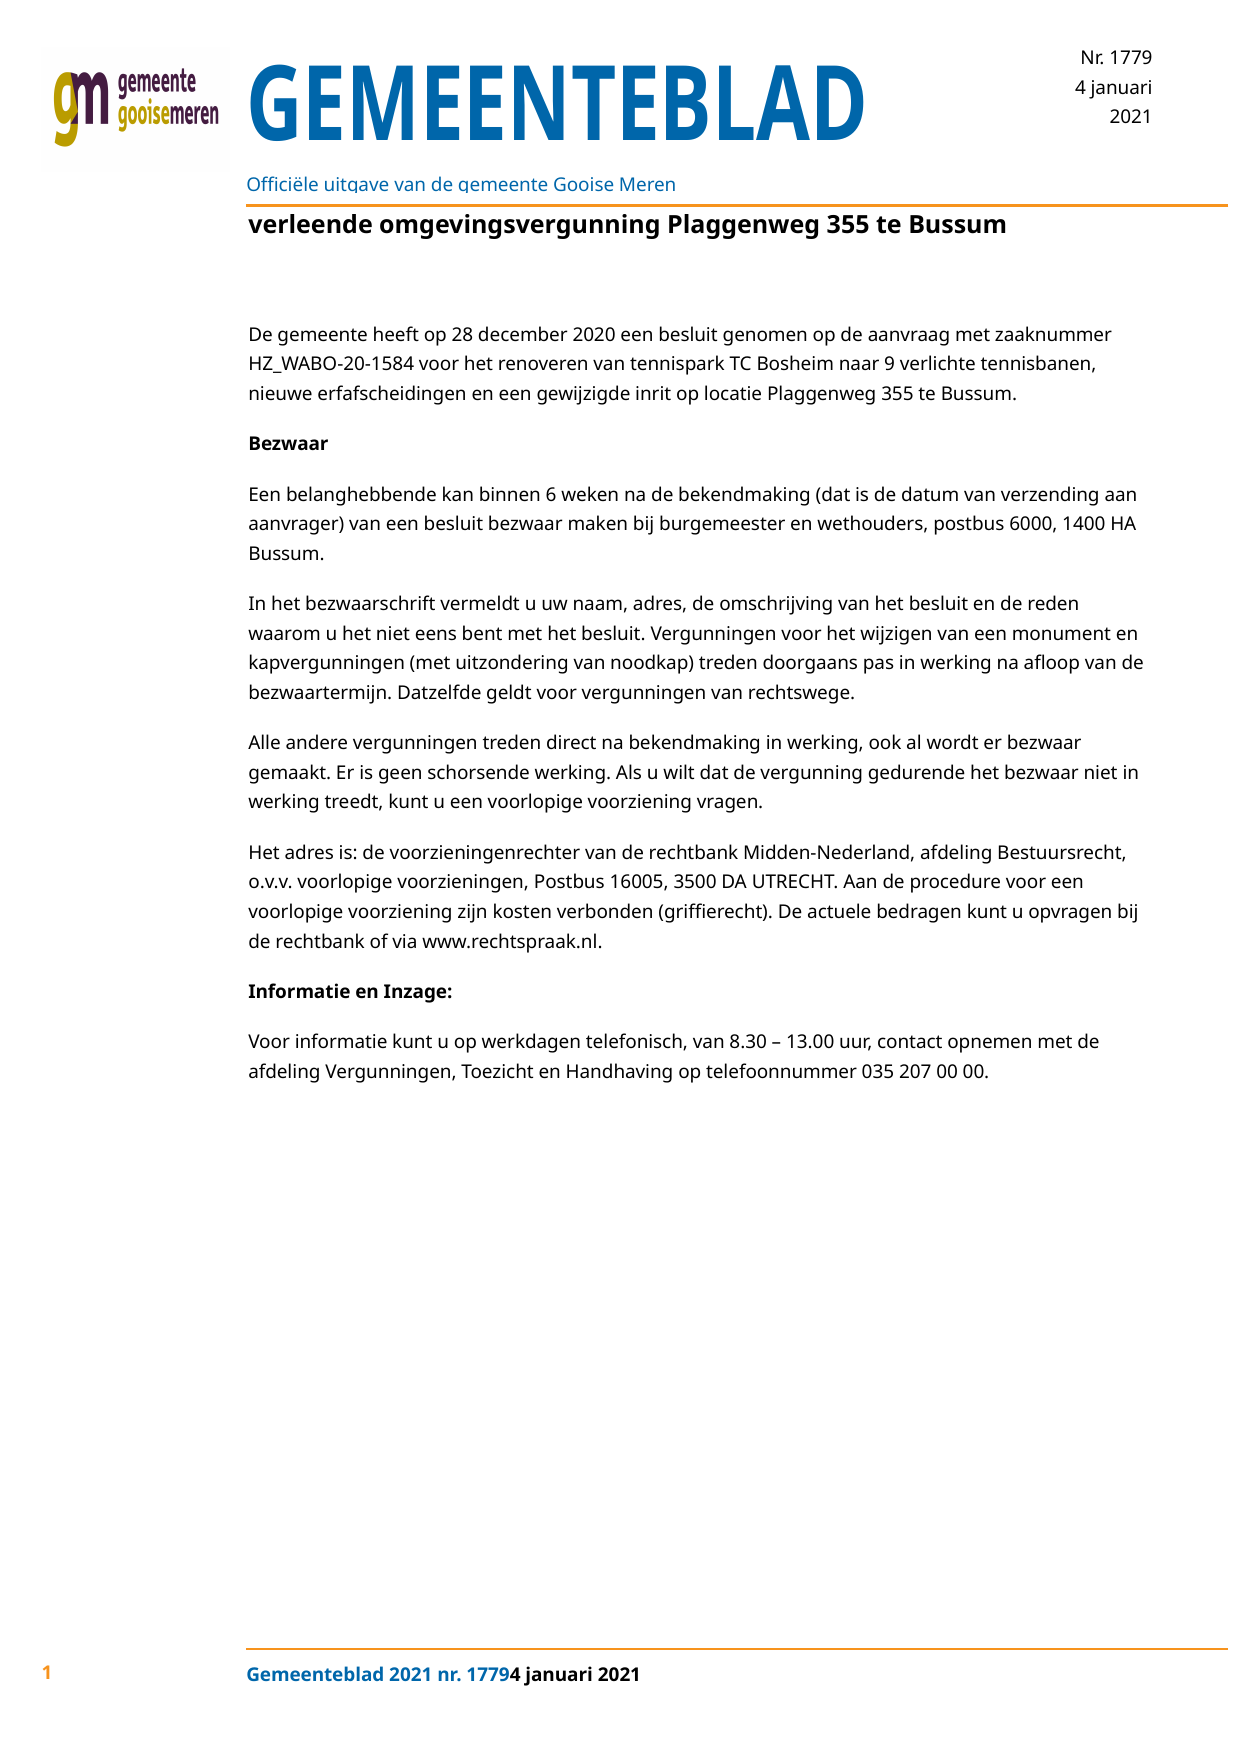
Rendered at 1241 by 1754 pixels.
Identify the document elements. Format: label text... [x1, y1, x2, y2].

text Voor informatie kunt u op werkdagen telefonisch, van 8.30 – 13.00 uur, contact opnemen met de afdeling Vergunningen, Toezicht en Handhaving op telefoonnummer 035 207 00 00. [248, 1029, 1152, 1084]
text Het adres is: de voorzieningenrechter van de rechtbank Midden-Nederland, afdeling Bestuursrecht, o.v.v. voorlopige voorzieningen, Postbus 16005, 3500 DA UTRECHT. Aan de procedure voor een voorlopige voorziening zijn kosten verbonden (griffierecht). De actuele bedragen kunt u opvragen bij de rechtbank of via www.rechtspraak.nl. [248, 839, 1152, 953]
text Alle andere vergunningen treden direct na bekendmaking in werking, ook al wordt er bezwaar gemaakt. Er is geen schorsende werking. Als u wilt dat de vergunning gedurende het bezwaar niet in werking treedt, kunt u een voorlopige voorziening vragen. [248, 729, 1152, 814]
text Informatie en Inzage: [248, 978, 1152, 1004]
text Een belanghebbende kan binnen 6 weken na de bekendmaking (dat is de datum van verzending aan aanvrager) van een besluit bezwaar maken bij burgemeester en wethouders, postbus 6000, 1400 HA Bussum. [248, 481, 1152, 566]
text Bezwaar [248, 430, 1152, 456]
text In het bezwaarschrift vermeldt u uw naam, adres, de omschrijving van het besluit en de reden waarom u het niet eens bent met het besluit. Vergunningen voor het wijzigen van een monument en kapvergunningen (met uitzondering van noodkap) treden doorgaans pas in werking na afloop van de bezwaartermijn. Datzelfde geldt voor vergunningen van rechtswege. [248, 590, 1152, 705]
picture [41, 47, 231, 172]
text De gemeente heeft op 28 december 2020 een besluit genomen op de aanvraag met zaaknummer HZ_WABO-20-1584 voor het renoveren van tennispark TC Bosheim naar 9 verlichte tennisbanen, nieuwe erfafscheidingen en een gewijzigde inrit op locatie Plaggenweg 355 te Bussum. [248, 321, 1152, 406]
text verleende omgevingsvergunning Plaggenweg 355 te Bussum [248, 207, 1152, 241]
